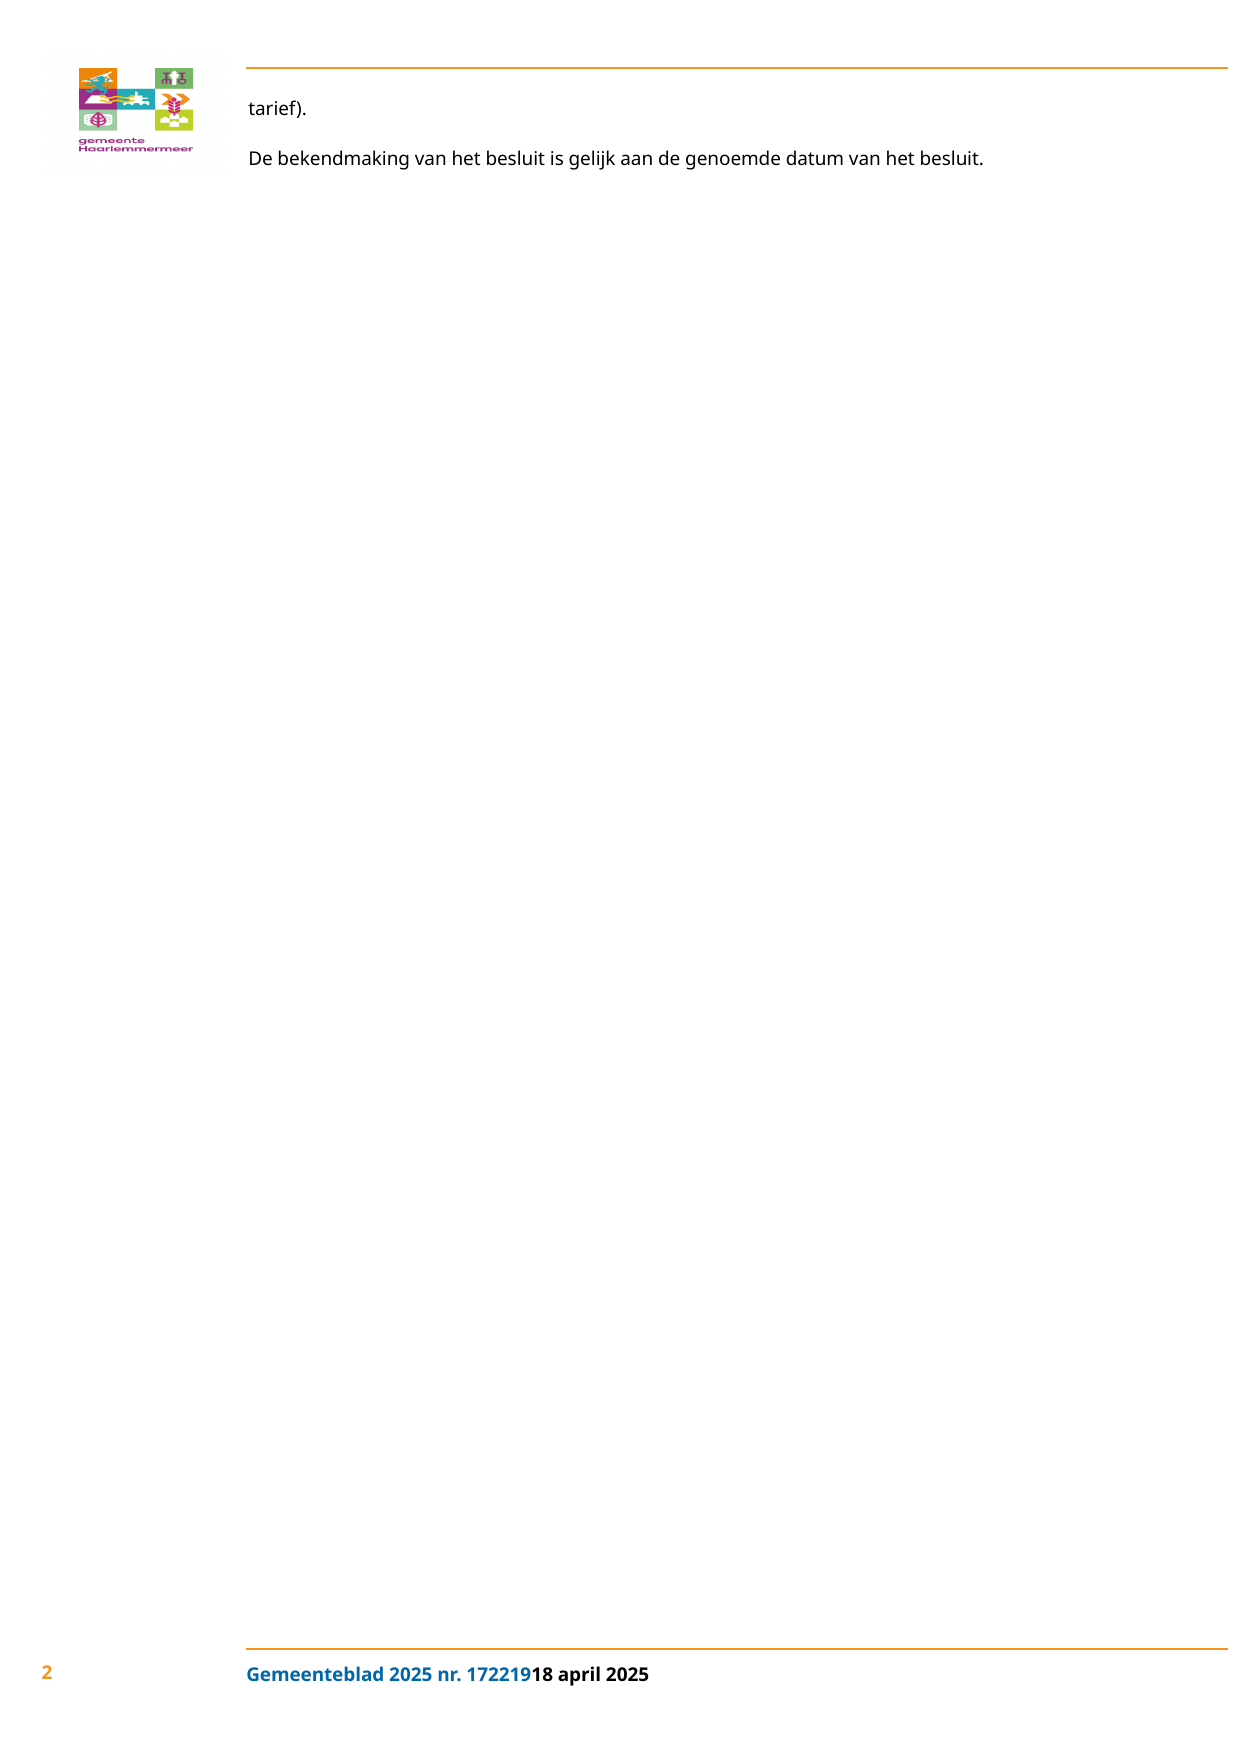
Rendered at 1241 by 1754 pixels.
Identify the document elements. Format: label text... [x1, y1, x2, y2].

text De bekendmaking van het besluit is gelijk aan de genoemde datum van het besluit. [248, 145, 1152, 171]
text tarief). [248, 95, 1152, 121]
picture [41, 47, 231, 172]
